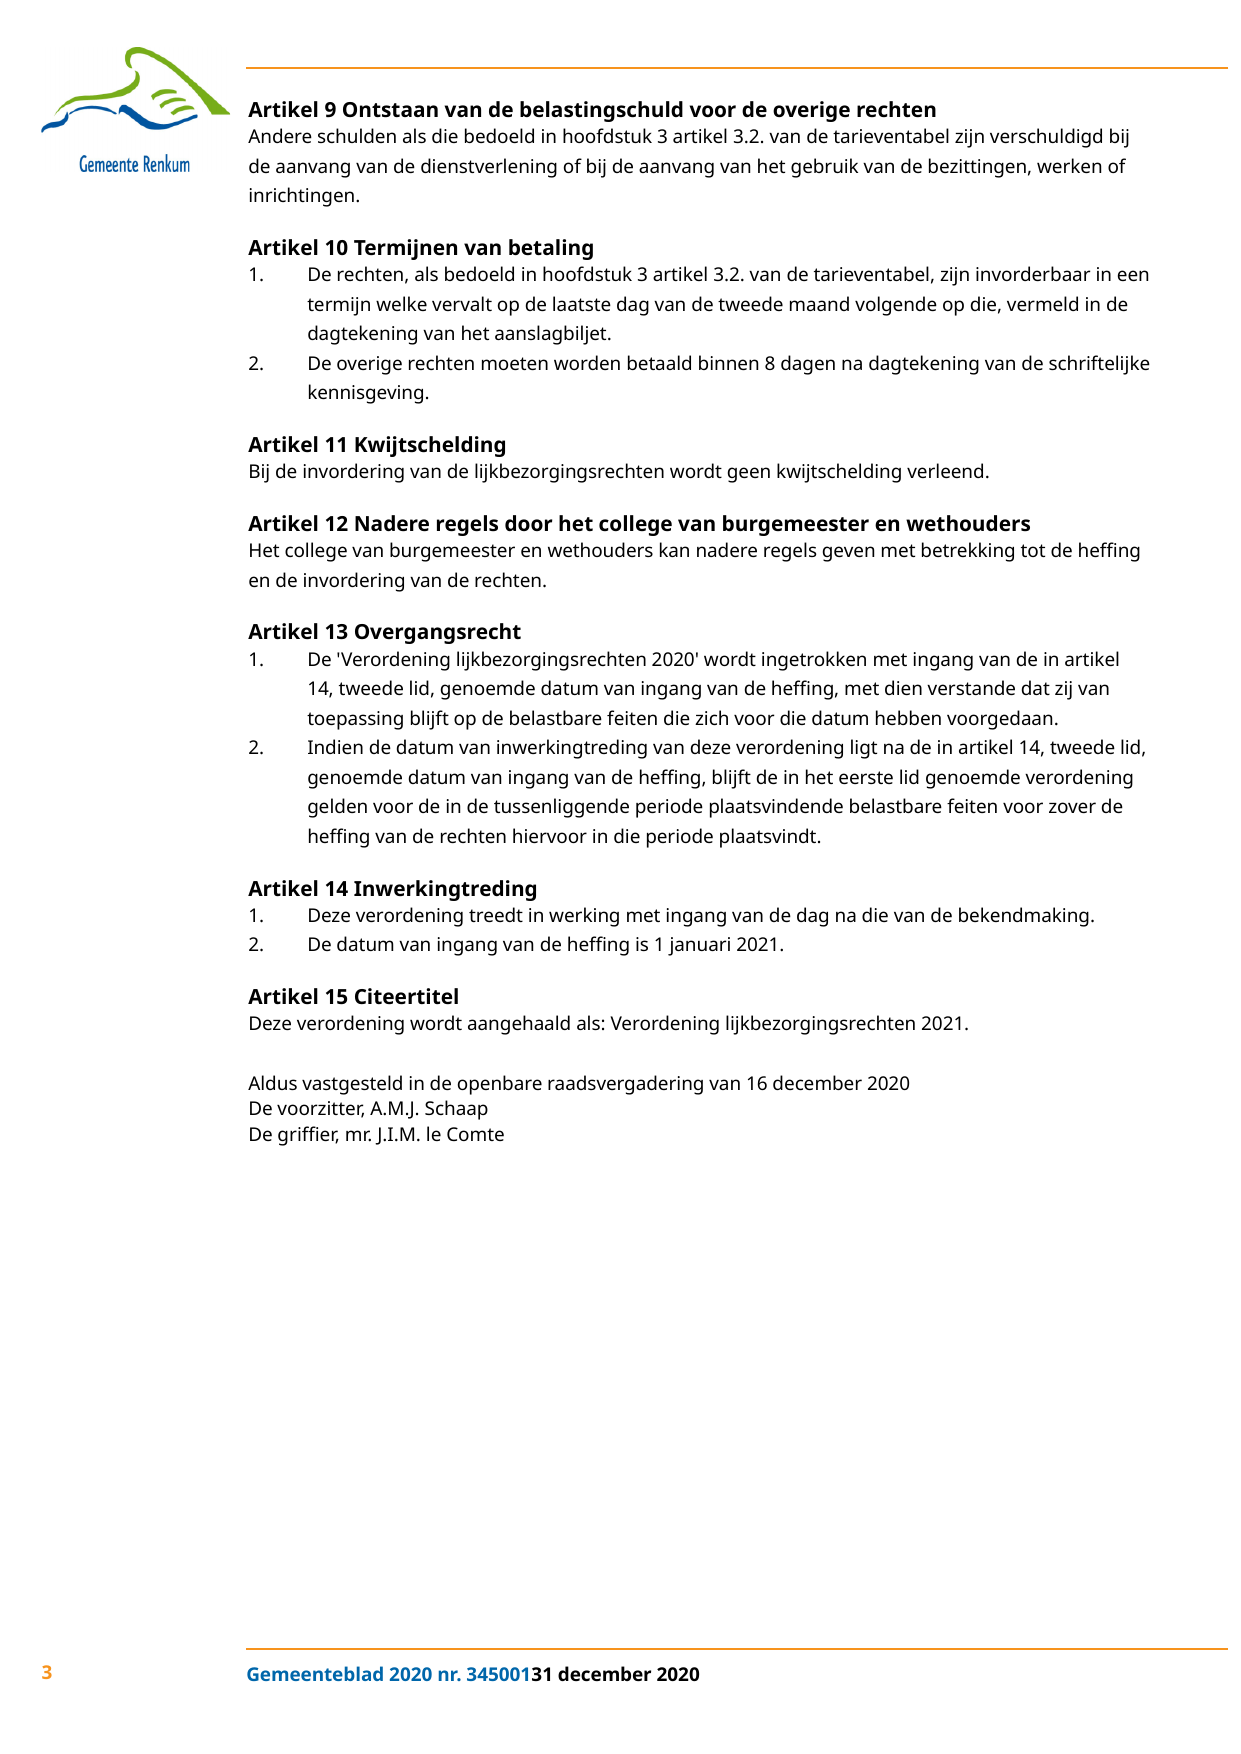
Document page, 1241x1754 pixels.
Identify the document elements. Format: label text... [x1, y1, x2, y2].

text Artikel 11 Kwijtschelding [248, 430, 1152, 458]
list De 'Verordening lijkbezorgingsrechten 2020' wordt ingetrokken met ingang van de in artikel 14, tweede lid, genoemde datum van ingang van de heffing, met dien verstande dat zij van toepassing blijft op de belastbare feiten die zich voor die datum hebben voorgedaan. [248, 646, 1152, 731]
list De overige rechten moeten worden betaald binnen 8 dagen na dagtekening van de schriftelijke kennisgeving. [248, 350, 1152, 405]
text Artikel 9 Ontstaan van de belastingschuld voor de overige rechten [248, 95, 1152, 123]
text Andere schulden als die bedoeld in hoofdstuk 3 artikel 3.2. van de tarieventabel zijn verschuldigd bij de aanvang van de dienstverlening of bij de aanvang van het gebruik van de bezittingen, werken of inrichtingen. [248, 123, 1152, 208]
text De voorzitter, A.M.J. Schaap [248, 1095, 1152, 1121]
text Artikel 14 Inwerkingtreding [248, 874, 1152, 902]
list Indien de datum van inwerkingtreding van deze verordening ligt na de in artikel 14, tweede lid, genoemde datum van ingang van de heffing, blijft de in het eerste lid genoemde verordening gelden voor de in de tussenliggende periode plaatsvindende belastbare feiten voor zover de heffing van de rechten hiervoor in die periode plaatsvindt. [248, 734, 1152, 849]
list De rechten, als bedoeld in hoofdstuk 3 artikel 3.2. van de tarieventabel, zijn invorderbaar in een termijn welke vervalt op de laatste dag van de tweede maand volgende op die, vermeld in de dagtekening van het aanslagbiljet. [248, 261, 1152, 346]
text De griffier, mr. J.I.M. le Comte [248, 1121, 1152, 1147]
text Artikel 15 Citeertitel [248, 982, 1152, 1011]
text Deze verordening wordt aangehaald als: Verordening lijkbezorgingsrechten 2021. [248, 1011, 1152, 1036]
text Artikel 13 Overgangsrecht [248, 617, 1152, 646]
list Deze verordening treedt in werking met ingang van de dag na die van de bekendmaking. [248, 902, 1152, 928]
text Bij de invordering van de lijkbezorgingsrechten wordt geen kwijtschelding verleend. [248, 458, 1152, 484]
text Het college van burgemeester en wethouders kan nadere regels geven met betrekking tot de heffing en de invordering van de rechten. [248, 537, 1152, 593]
text Artikel 12 Nadere regels door het college van burgemeester en wethouders [248, 509, 1152, 537]
text Artikel 10 Termijnen van betaling [248, 233, 1152, 261]
list De datum van ingang van de heffing is 1 januari 2021. [248, 932, 1152, 957]
picture [41, 47, 231, 172]
text Aldus vastgesteld in de openbare raadsvergadering van 16 december 2020 [248, 1070, 1152, 1095]
